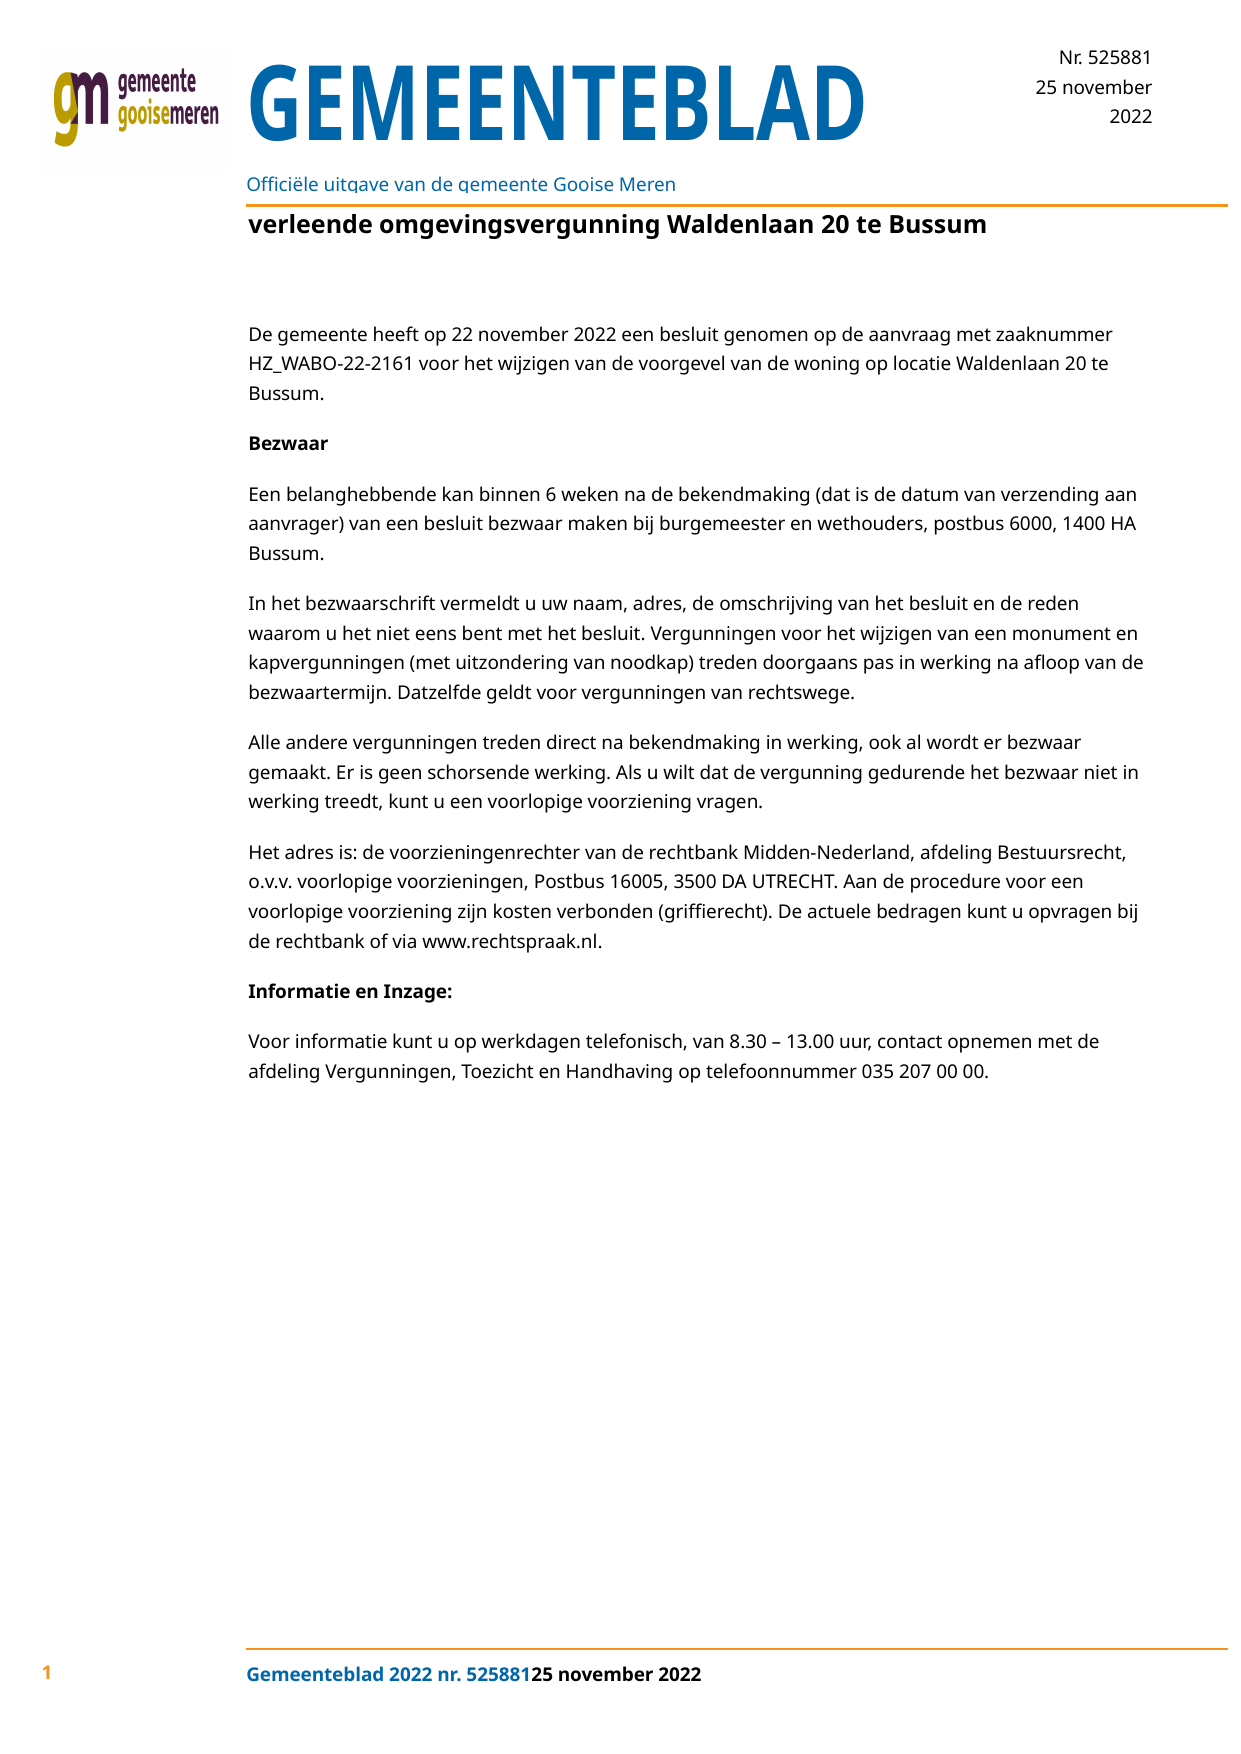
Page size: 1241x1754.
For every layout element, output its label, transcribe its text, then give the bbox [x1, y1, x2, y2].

text Het adres is: de voorzieningenrechter van de rechtbank Midden-Nederland, afdeling Bestuursrecht, o.v.v. voorlopige voorzieningen, Postbus 16005, 3500 DA UTRECHT. Aan de procedure voor een voorlopige voorziening zijn kosten verbonden (griffierecht). De actuele bedragen kunt u opvragen bij de rechtbank of via www.rechtspraak.nl. [248, 839, 1152, 953]
text De gemeente heeft op 22 november 2022 een besluit genomen op de aanvraag met zaaknummer HZ_WABO-22-2161 voor het wijzigen van de voorgevel van de woning op locatie Waldenlaan 20 te Bussum. [248, 321, 1152, 406]
text In het bezwaarschrift vermeldt u uw naam, adres, de omschrijving van het besluit en de reden waarom u het niet eens bent met het besluit. Vergunningen voor het wijzigen van een monument en kapvergunningen (met uitzondering van noodkap) treden doorgaans pas in werking na afloop van de bezwaartermijn. Datzelfde geldt voor vergunningen van rechtswege. [248, 590, 1152, 705]
picture [41, 47, 231, 172]
text verleende omgevingsvergunning Waldenlaan 20 te Bussum [248, 207, 1152, 241]
text Bezwaar [248, 430, 1152, 456]
text Informatie en Inzage: [248, 978, 1152, 1004]
text Voor informatie kunt u op werkdagen telefonisch, van 8.30 – 13.00 uur, contact opnemen met de afdeling Vergunningen, Toezicht en Handhaving op telefoonnummer 035 207 00 00. [248, 1029, 1152, 1084]
text Een belanghebbende kan binnen 6 weken na de bekendmaking (dat is de datum van verzending aan aanvrager) van een besluit bezwaar maken bij burgemeester en wethouders, postbus 6000, 1400 HA Bussum. [248, 481, 1152, 566]
text Alle andere vergunningen treden direct na bekendmaking in werking, ook al wordt er bezwaar gemaakt. Er is geen schorsende werking. Als u wilt dat de vergunning gedurende het bezwaar niet in werking treedt, kunt u een voorlopige voorziening vragen. [248, 729, 1152, 814]
